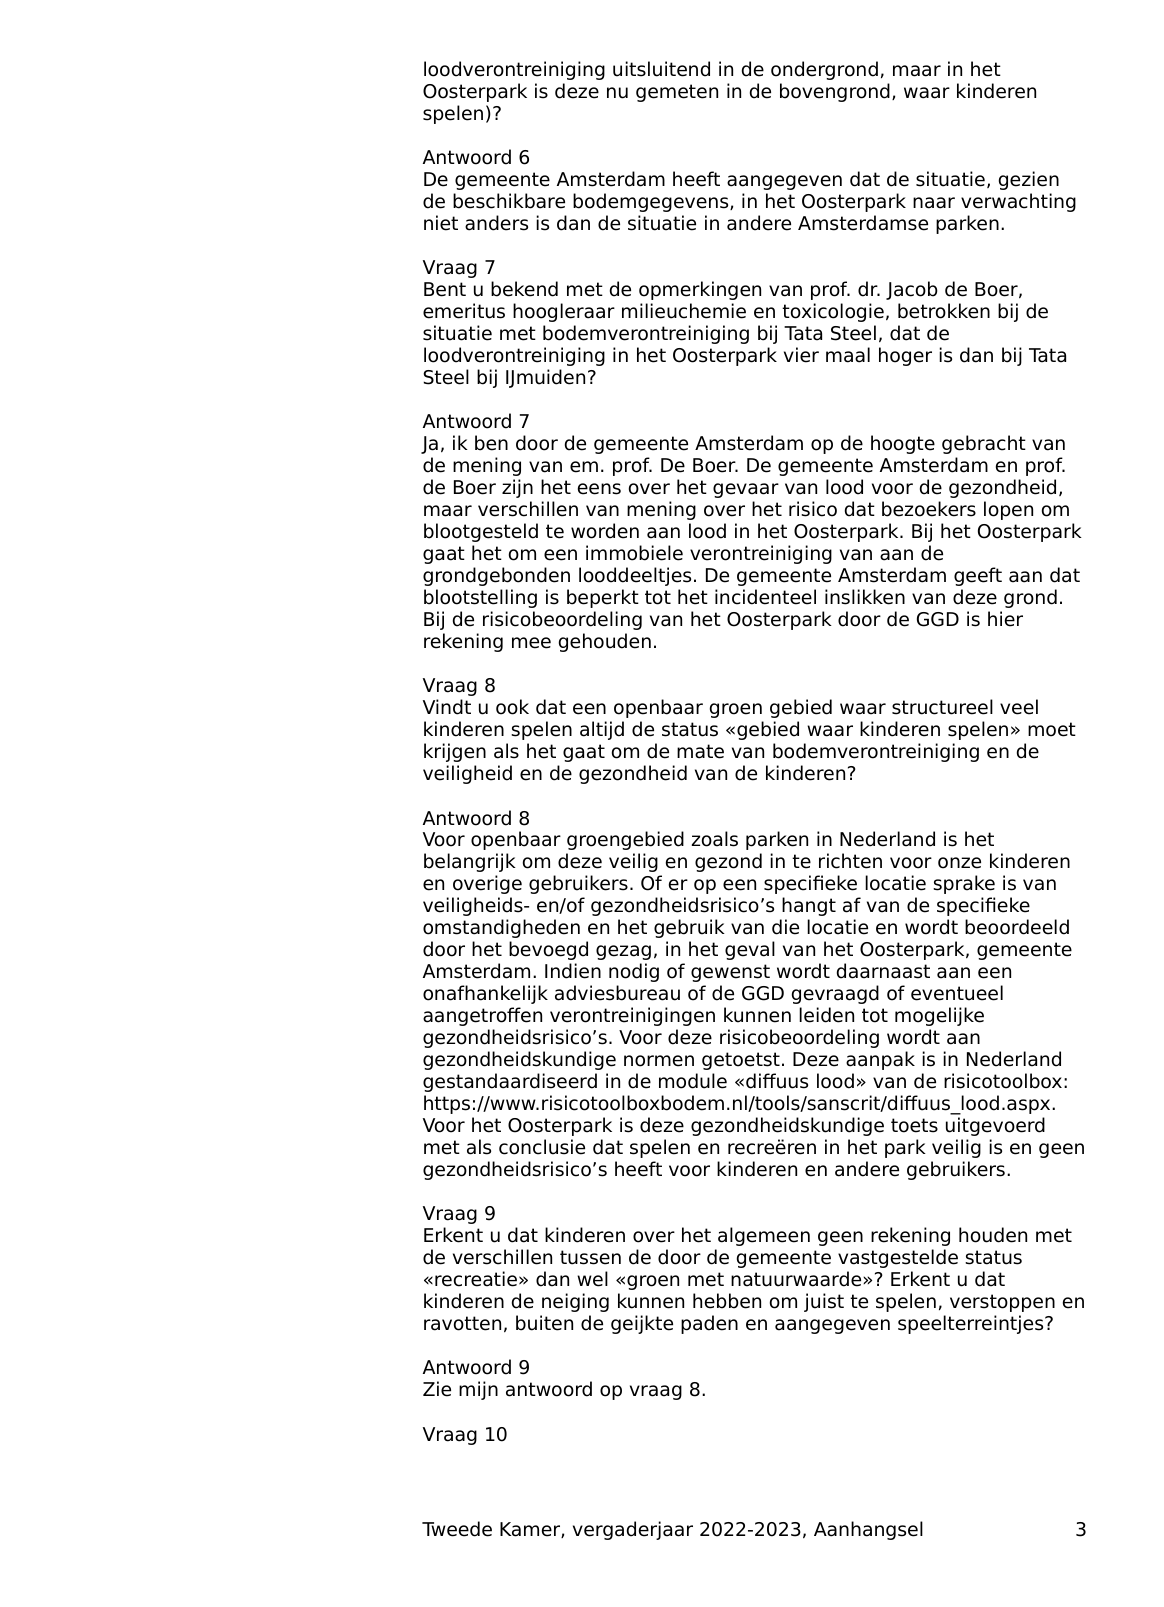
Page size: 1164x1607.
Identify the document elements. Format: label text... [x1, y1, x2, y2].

text Zie mijn antwoord op vraag 8. [422, 1379, 1087, 1401]
text Vraag 7 [422, 257, 1087, 279]
text Antwoord 9 [422, 1357, 1087, 1379]
text Antwoord 6 [422, 147, 1087, 169]
text loodverontreiniging uitsluitend in de ondergrond, maar in het Oosterpark is deze nu gemeten in de bovengrond, waar kinderen spelen)? [422, 59, 1087, 125]
text Bent u bekend met de opmerkingen van prof. dr. Jacob de Boer, emeritus hoogleraar milieuchemie en toxicologie, betrokken bij de situatie met bodemverontreiniging bij Tata Steel, dat de loodverontreiniging in het Oosterpark vier maal hoger is dan bij Tata Steel bij IJmuiden? [422, 279, 1087, 389]
text Antwoord 7 [422, 411, 1087, 433]
text Voor openbaar groengebied zoals parken in Nederland is het belangrijk om deze veilig en gezond in te richten voor onze kinderen en overige gebruikers. Of er op een specifieke locatie sprake is van veiligheids- en/of gezondheidsrisico’s hangt af van de specifieke omstandigheden en het gebruik van die locatie en wordt beoordeeld door het bevoegd gezag, in het geval van het Oosterpark, gemeente Amsterdam. Indien nodig of gewenst wordt daarnaast aan een onafhankelijk adviesbureau of de GGD gevraagd of eventueel aangetroffen verontreinigingen kunnen leiden tot mogelijke gezondheidsrisico’s. Voor deze risicobeoordeling wordt aan gezondheidskundige normen getoetst. Deze aanpak is in Nederland gestandaardiseerd in de module «diffuus lood» van de risicotoolbox: https://www.risicotoolboxbodem.nl/tools/sanscrit/diffuus_lood.aspx. Voor het Oosterpark is deze gezondheidskundige toets uitgevoerd met als conclusie dat spelen en recreëren in het park veilig is en geen gezondheidsrisico’s heeft voor kinderen en andere gebruikers. [422, 829, 1087, 1181]
text Ja, ik ben door de gemeente Amsterdam op de hoogte gebracht van de mening van em. prof. De Boer. De gemeente Amsterdam en prof. de Boer zijn het eens over het gevaar van lood voor de gezondheid, maar verschillen van mening over het risico dat bezoekers lopen om blootgesteld te worden aan lood in het Oosterpark. Bij het Oosterpark gaat het om een immobiele verontreiniging van aan de grondgebonden looddeeltjes. De gemeente Amsterdam geeft aan dat blootstelling is beperkt tot het incidenteel inslikken van deze grond. Bij de risicobeoordeling van het Oosterpark door de GGD is hier rekening mee gehouden. [422, 433, 1087, 653]
text Vraag 8 [422, 675, 1087, 697]
text Antwoord 8 [422, 807, 1087, 829]
text Vindt u ook dat een openbaar groen gebied waar structureel veel kinderen spelen altijd de status «gebied waar kinderen spelen» moet krijgen als het gaat om de mate van bodemverontreiniging en de veiligheid en de gezondheid van de kinderen? [422, 697, 1087, 785]
text Vraag 9 [422, 1203, 1087, 1225]
text De gemeente Amsterdam heeft aangegeven dat de situatie, gezien de beschikbare bodemgegevens, in het Oosterpark naar verwachting niet anders is dan de situatie in andere Amsterdamse parken. [422, 169, 1087, 235]
text Erkent u dat kinderen over het algemeen geen rekening houden met de verschillen tussen de door de gemeente vastgestelde status «recreatie» dan wel «groen met natuurwaarde»? Erkent u dat kinderen de neiging kunnen hebben om juist te spelen, verstoppen en ravotten, buiten de geijkte paden en aangegeven speelterreintjes? [422, 1225, 1087, 1335]
text Vraag 10 [422, 1423, 1087, 1445]
